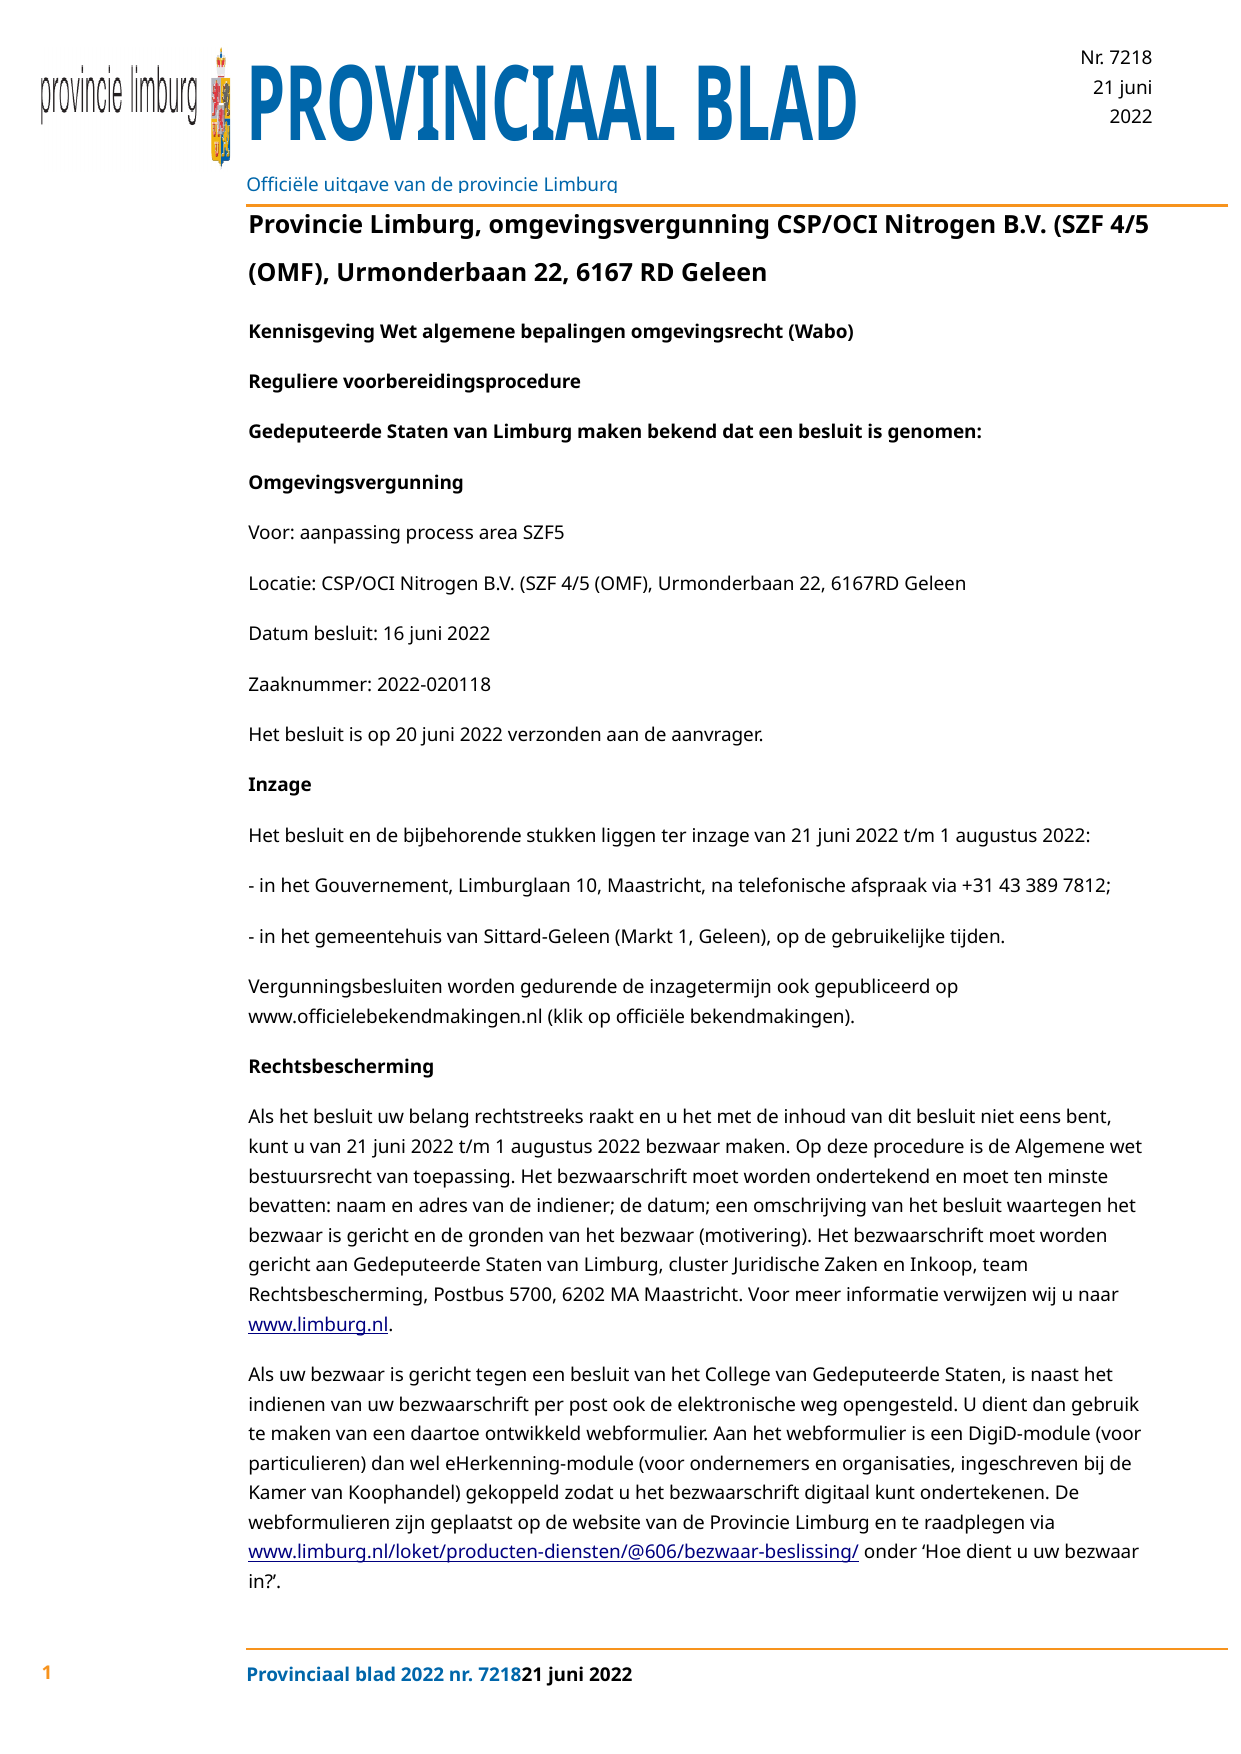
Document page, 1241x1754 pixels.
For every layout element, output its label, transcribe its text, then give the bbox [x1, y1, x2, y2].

text Het besluit is op 20 juni 2022 verzonden aan de aanvrager. [248, 721, 1152, 747]
text Reguliere voorbereidingsprocedure [248, 368, 1152, 394]
text - in het gemeentehuis van Sittard-Geleen (Markt 1, Geleen), op de gebruikelijke tijden. [248, 923, 1152, 949]
text Datum besluit: 16 juni 2022 [248, 620, 1152, 646]
text Rechtsbescherming [248, 1053, 1152, 1079]
text Voor: aanpassing process area SZF5 [248, 519, 1152, 545]
text Kennisgeving Wet algemene bepalingen omgevingsrecht (Wabo) [248, 318, 1152, 344]
text Het besluit en de bijbehorende stukken liggen ter inzage van 21 juni 2022 t/m 1 augustus 2022: [248, 822, 1152, 848]
text Omgevingsvergunning [248, 469, 1152, 495]
text Gedeputeerde Staten van Limburg maken bekend dat een besluit is genomen: [248, 419, 1152, 444]
text Provincie Limburg, omgevingsvergunning CSP/OCI Nitrogen B.V. (SZF 4/5 (OMF), Urmonderbaan 22, 6167 RD Geleen [248, 207, 1152, 288]
text Vergunningsbesluiten worden gedurende de inzagetermijn ook gepubliceerd op www.officielebekendmakingen.nl (klik op officiële bekendmakingen). [248, 973, 1152, 1029]
text Als het besluit uw belang rechtstreeks raakt en u het met de inhoud van dit besluit niet eens bent, kunt u van 21 juni 2022 t/m 1 augustus 2022 bezwaar maken. Op deze procedure is de Algemene wet bestuursrecht van toepassing. Het bezwaarschrift moet worden ondertekend en moet ten minste bevatten: naam en adres van de indiener; de datum; een omschrijving van het besluit waartegen het bezwaar is gericht en de gronden van het bezwaar (motivering). Het bezwaarschrift moet worden gericht aan Gedeputeerde Staten van Limburg, cluster Juridische Zaken en Inkoop, team Rechtsbescherming, Postbus 5700, 6202 MA Maastricht. Voor meer informatie verwijzen wij u naar www.limburg.nl. [248, 1104, 1152, 1337]
text Zaaknummer: 2022-020118 [248, 671, 1152, 697]
text Locatie: CSP/OCI Nitrogen B.V. (SZF 4/5 (OMF), Urmonderbaan 22, 6167RD Geleen [248, 570, 1152, 596]
text Inzage [248, 772, 1152, 797]
picture [41, 47, 231, 172]
text Als uw bezwaar is gericht tegen een besluit van het College van Gedeputeerde Staten, is naast het indienen van uw bezwaarschrift per post ook de elektronische weg opengesteld. U dient dan gebruik te maken van een daartoe ontwikkeld webformulier. Aan het webformulier is een DigiD-module (voor particulieren) dan wel eHerkenning-module (voor ondernemers en organisaties, ingeschreven bij de Kamer van Koophandel) gekoppeld zodat u het bezwaarschrift digitaal kunt ondertekenen. De webformulieren zijn geplaatst op de website van de Provincie Limburg en te raadplegen via www.limburg.nl/loket/producten-diensten/@606/bezwaar-beslissing/ onder ‘Hoe dient u uw bezwaar in?’. [248, 1361, 1152, 1594]
text - in het Gouvernement, Limburglaan 10, Maastricht, na telefonische afspraak via +31 43 389 7812; [248, 872, 1152, 898]
